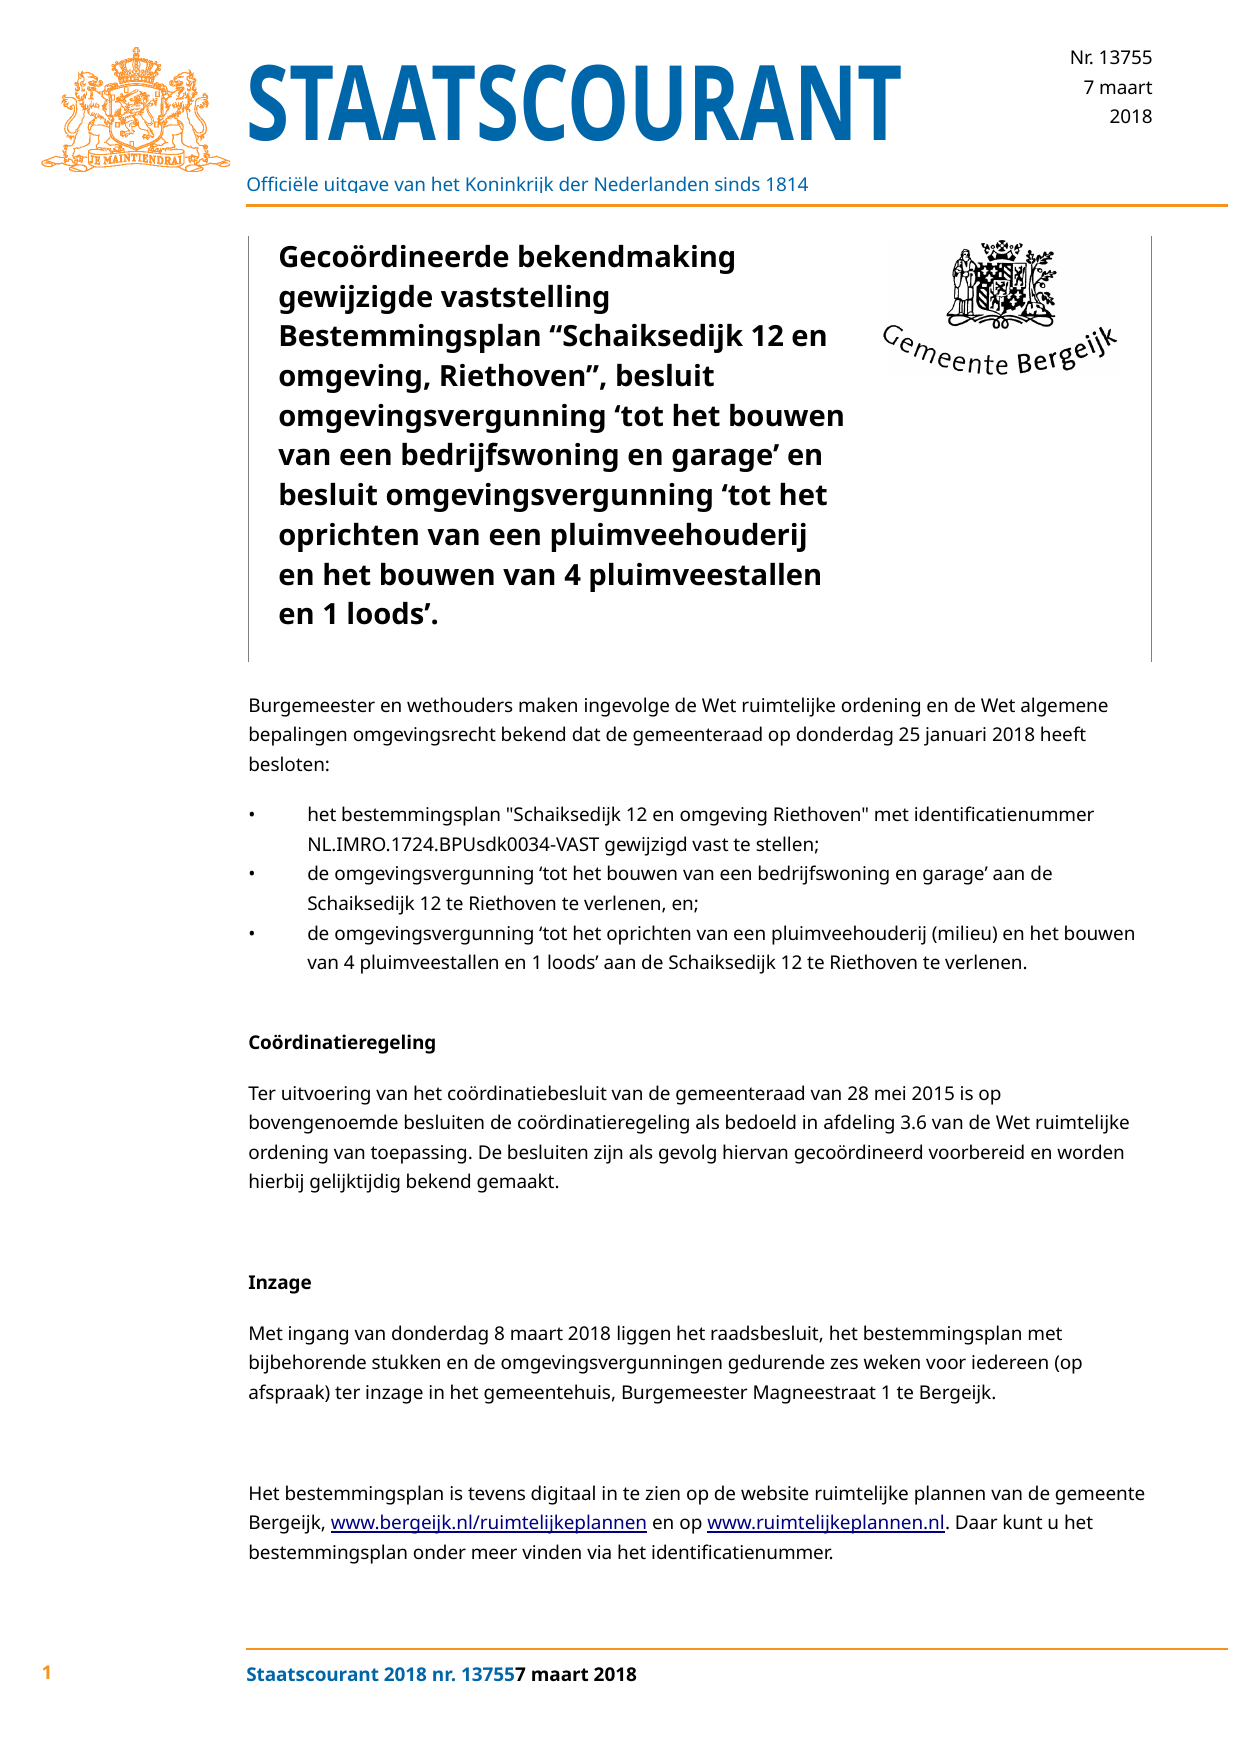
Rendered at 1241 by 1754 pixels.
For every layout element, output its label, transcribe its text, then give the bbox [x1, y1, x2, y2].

picture [41, 47, 231, 172]
table_header [850, 236, 1151, 662]
text Inzage [248, 1269, 1152, 1295]
text Met ingang van donderdag 8 maart 2018 liggen het raadsbesluit, het bestemmingsplan met bijbehorende stukken en de omgevingsvergunningen gedurende zes weken voor iedereen (op afspraak) ter inzage in het gemeentehuis, Burgemeester Magneestraat 1 te Bergeijk. [248, 1320, 1152, 1404]
list de omgevingsvergunning ‘tot het bouwen van een bedrijfswoning en garage’ aan de Schaiksedijk 12 te Riethoven te verlenen, en; [248, 861, 1152, 916]
list het bestemmingsplan "Schaiksedijk 12 en omgeving Riethoven" met identificatienummer NL.IMRO.1724.BPUsdk0034-VAST gewijzigd vast te stellen; [248, 801, 1152, 857]
text Burgemeester en wethouders maken ingevolge de Wet ruimtelijke ordening en de Wet algemene bepalingen omgevingsrecht bekend dat de gemeenteraad op donderdag 25 januari 2018 heeft besloten: [248, 692, 1152, 777]
text Ter uitvoering van het coördinatiebesluit van de gemeenteraad van 28 mei 2015 is op bovengenoemde besluiten de coördinatieregeling als bedoeld in afdeling 3.6 van de Wet ruimtelijke ordening van toepassing. De besluiten zijn als gevolg hiervan gecoördineerd voorbereid en worden hierbij gelijktijdig bekend gemaakt. [248, 1080, 1152, 1194]
text Het bestemmingsplan is tevens digitaal in te zien op de website ruimtelijke plannen van de gemeente Bergeijk, www.bergeijk.nl/ruimtelijkeplannen en op www.ruimtelijkeplannen.nl. Daar kunt u het bestemmingsplan onder meer vinden via het identificatienummer. [248, 1480, 1152, 1564]
text Coördinatieregeling [248, 1029, 1152, 1055]
list de omgevingsvergunning ‘tot het oprichten van een pluimveehouderij (milieu) en het bouwen van 4 pluimveestallen en 1 loods’ aan de Schaiksedijk 12 te Riethoven te verlenen. [248, 920, 1152, 975]
table_header Gecoördineerde bekendmaking gewijzigde vaststelling Bestemmingsplan “Schaiksedijk 12 en omgeving, Riethoven”, besluit omgevingsvergunning ‘tot het bouwen van een bedrijfswoning en garage’ en besluit omgevingsvergunning ‘tot het oprichten van een pluimveehouderij en het bouwen van 4 pluimveestallen en 1 loods’. [249, 236, 850, 662]
picture [882, 236, 1119, 376]
